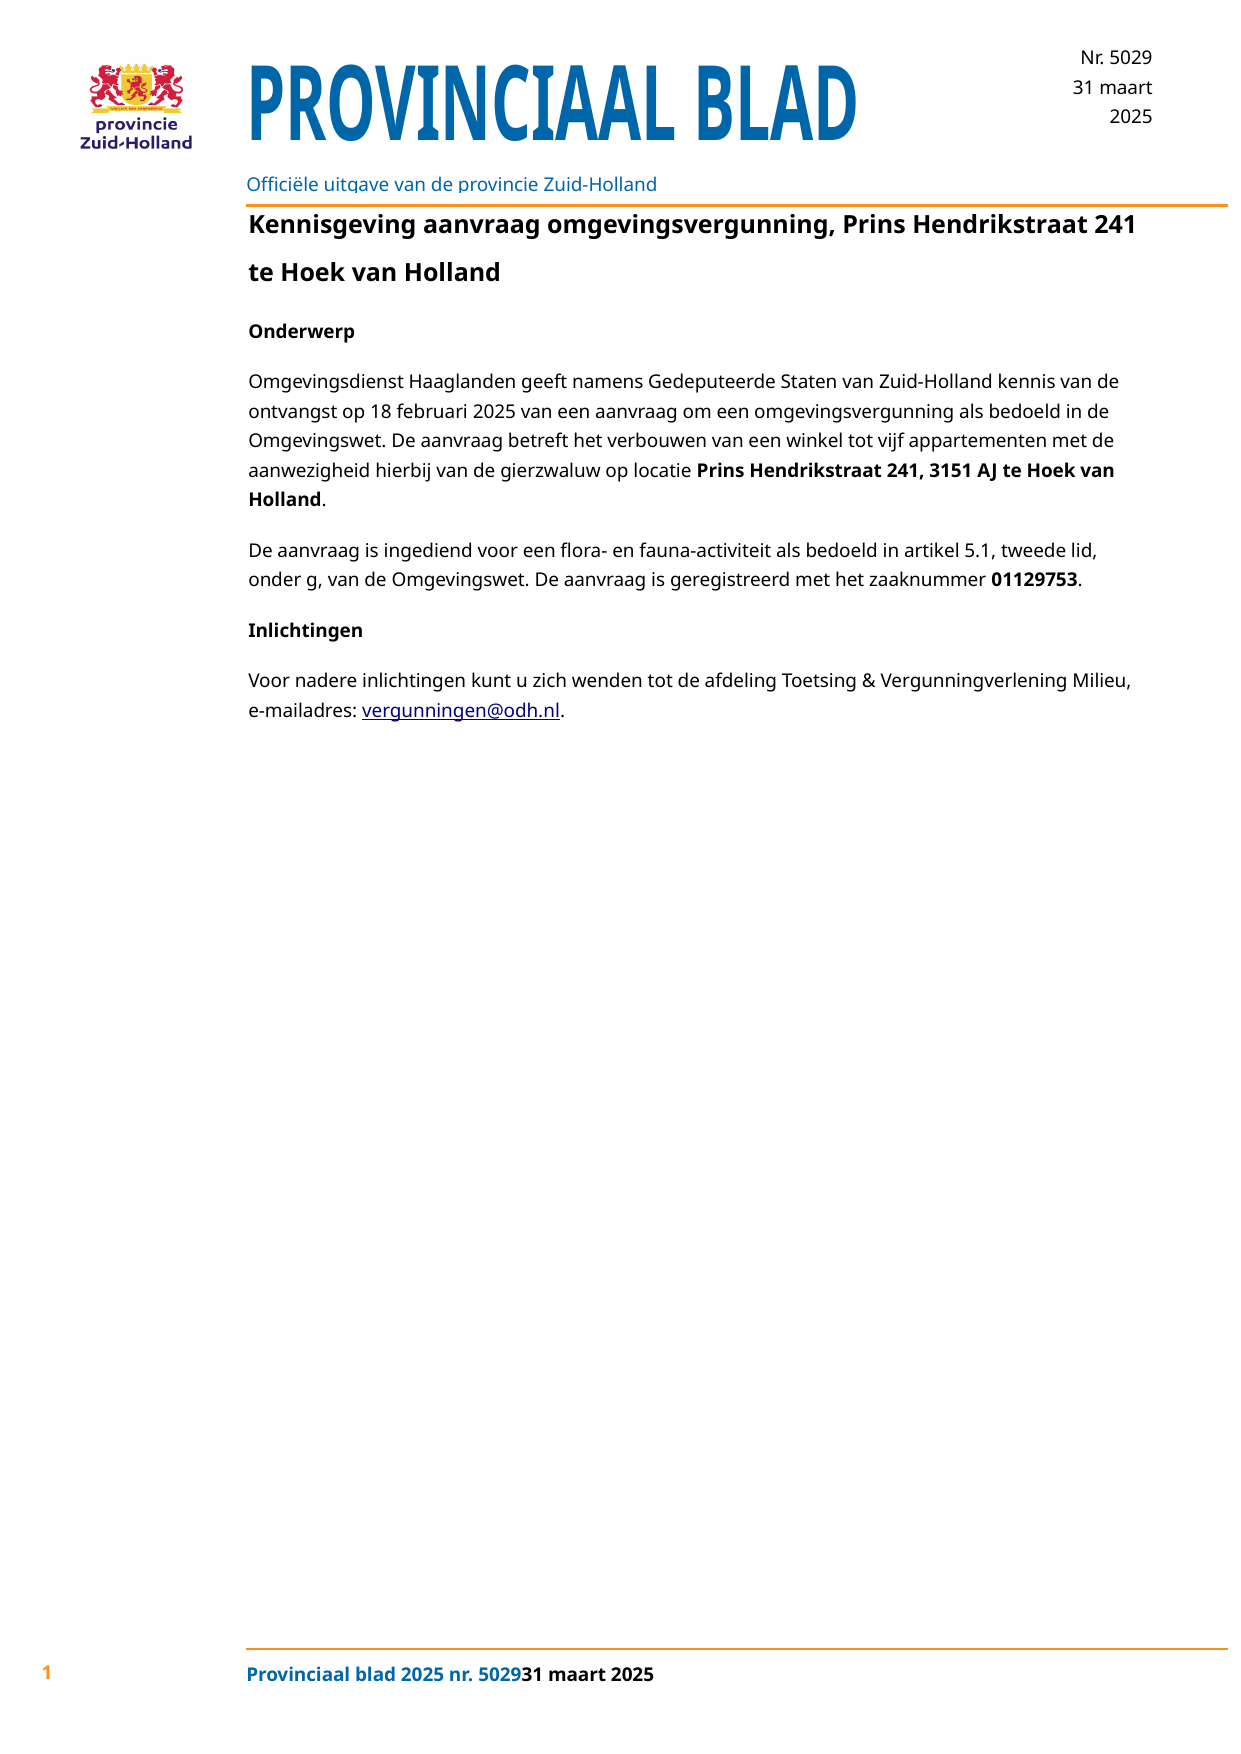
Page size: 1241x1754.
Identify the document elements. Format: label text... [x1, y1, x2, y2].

text Kennisgeving aanvraag omgevingsvergunning, Prins Hendrikstraat 241 te Hoek van Holland [248, 207, 1152, 288]
text Omgevingsdienst Haaglanden geeft namens Gedeputeerde Staten van Zuid-Holland kennis van de ontvangst op 18 februari 2025 van een aanvraag om een omgevingsvergunning als bedoeld in de Omgevingswet. De aanvraag betreft het verbouwen van een winkel tot vijf appartementen met de aanwezigheid hierbij van de gierzwaluw op locatie Prins Hendrikstraat 241, 3151 AJ te Hoek van Holland. [248, 368, 1152, 512]
text Inlichtingen [248, 617, 1152, 643]
text Voor nadere inlichtingen kunt u zich wenden tot de afdeling Toetsing & Vergunningverlening Milieu, e-mailadres: vergunningen@odh.nl. [248, 667, 1152, 723]
text De aanvraag is ingediend voor een flora- en fauna-activiteit als bedoeld in artikel 5.1, tweede lid, onder g, van de Omgevingswet. De aanvraag is geregistreerd met het zaaknummer 01129753. [248, 537, 1152, 592]
picture [41, 47, 231, 172]
text Onderwerp [248, 318, 1152, 344]
